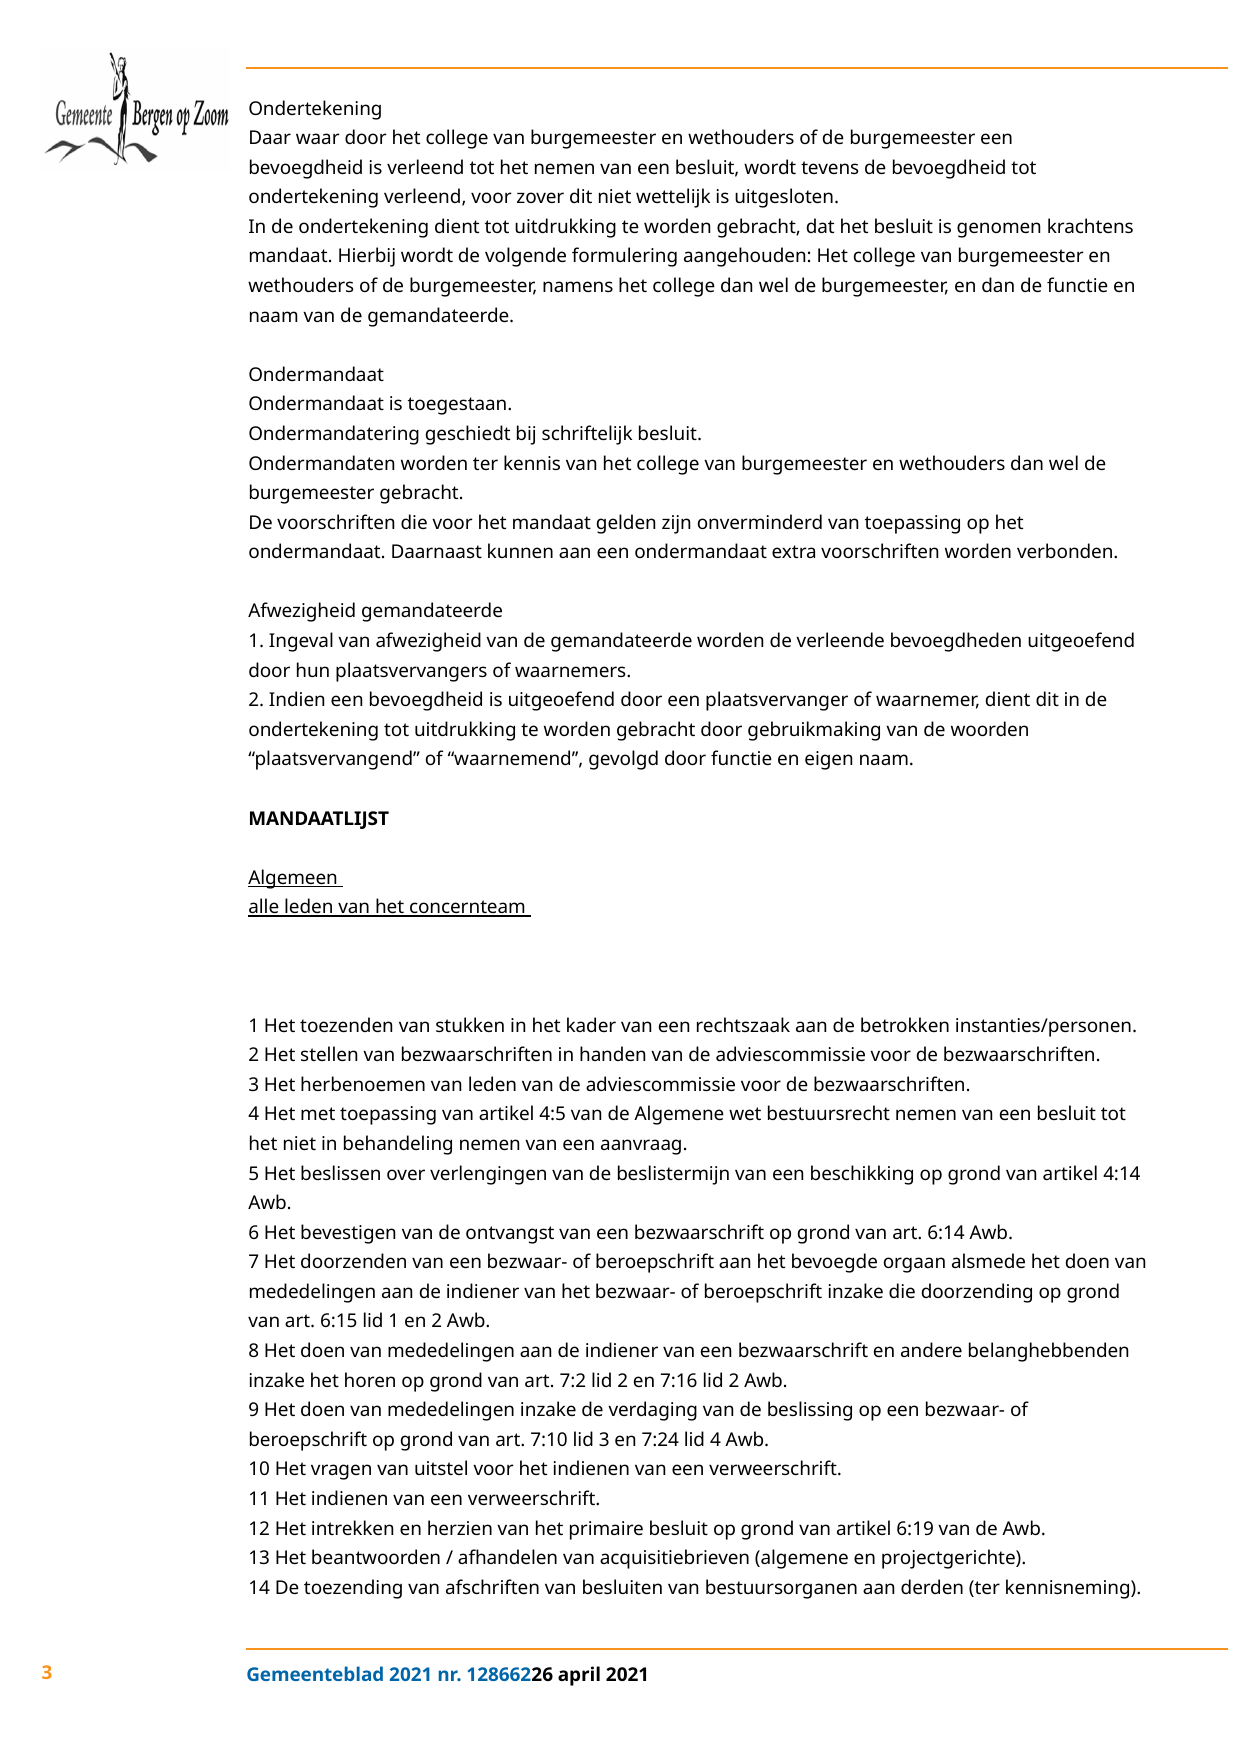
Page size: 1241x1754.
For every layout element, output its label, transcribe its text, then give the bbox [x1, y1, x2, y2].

text Ondermandaten worden ter kennis van het college van burgemeester en wethouders dan wel de burgemeester gebracht. [248, 450, 1152, 505]
text 7 Het doorzenden van een bezwaar- of beroepschrift aan het bevoegde orgaan alsmede het doen van mededelingen aan de indiener van het bezwaar- of beroepschrift inzake die doorzending op grond van art. 6:15 lid 1 en 2 Awb. [248, 1248, 1152, 1333]
text 10 Het vragen van uitstel voor het indienen van een verweerschrift. [248, 1456, 1152, 1481]
text De voorschriften die voor het mandaat gelden zijn onverminderd van toepassing op het [248, 509, 1152, 535]
text Daar waar door het college van burgemeester en wethouders of de burgemeester een [248, 124, 1152, 150]
text 2. Indien een bevoegdheid is uitgeoefend door een plaatsvervanger of waarnemer, dient dit in de [248, 686, 1152, 712]
text Ondertekening [248, 95, 1152, 121]
text In de ondertekening dient tot uitdrukking te worden gebracht, dat het besluit is genomen krachtens [248, 213, 1152, 239]
text bevoegdheid is verleend tot het nemen van een besluit, wordt tevens de bevoegdheid tot [248, 154, 1152, 180]
text Ondermandaat [248, 361, 1152, 387]
text 11 Het indienen van een verweerschrift. [248, 1485, 1152, 1511]
text 1 Het toezenden van stukken in het kader van een rechtszaak aan de betrokken instanties/personen. [248, 1012, 1152, 1038]
text 13 Het beantwoorden / afhandelen van acquisitiebrieven (algemene en projectgerichte). [248, 1544, 1152, 1570]
text ondertekening verleend, voor zover dit niet wettelijk is uitgesloten. [248, 183, 1152, 209]
text 4 Het met toepassing van artikel 4:5 van de Algemene wet bestuursrecht nemen van een besluit tot het niet in behandeling nemen van een aanvraag. [248, 1101, 1152, 1156]
picture [41, 47, 231, 172]
text ondertekening tot uitdrukking te worden gebracht door gebruikmaking van de woorden [248, 716, 1152, 742]
text 1. Ingeval van afwezigheid van de gemandateerde worden de verleende bevoegdheden uitgeoefend door hun plaatsvervangers of waarnemers. [248, 627, 1152, 683]
text 14 De toezending van afschriften van besluiten van bestuursorganen aan derden (ter kennisneming). [248, 1574, 1152, 1600]
text Algemeen [248, 864, 1152, 890]
text 3 Het herbenoemen van leden van de adviescommissie voor de bezwaarschriften. [248, 1071, 1152, 1097]
text Ondermandaat is toegestaan. [248, 391, 1152, 416]
text Afwezigheid gemandateerde [248, 598, 1152, 623]
text MANDAATLIJST [248, 805, 1152, 831]
text 6 Het bevestigen van de ontvangst van een bezwaarschrift op grond van art. 6:14 Awb. [248, 1219, 1152, 1245]
text 12 Het intrekken en herzien van het primaire besluit op grond van artikel 6:19 van de Awb. [248, 1515, 1152, 1541]
text Ondermandatering geschiedt bij schriftelijk besluit. [248, 420, 1152, 446]
text 2 Het stellen van bezwaarschriften in handen van de adviescommissie voor de bezwaarschriften. [248, 1041, 1152, 1067]
text 9 Het doen van mededelingen inzake de verdaging van de beslissing op een bezwaar- of beroepschrift op grond van art. 7:10 lid 3 en 7:24 lid 4 Awb. [248, 1396, 1152, 1452]
text 8 Het doen van mededelingen aan de indiener van een bezwaarschrift en andere belanghebbenden inzake het horen op grond van art. 7:2 lid 2 en 7:16 lid 2 Awb. [248, 1337, 1152, 1393]
text mandaat. Hierbij wordt de volgende formulering aangehouden: Het college van burgemeester en wethouders of de burgemeester, namens het college dan wel de burgemeester, en dan de functie en naam van de gemandateerde. [248, 243, 1152, 328]
text “plaatsvervangend” of “waarnemend’’, gevolgd door functie en eigen naam. [248, 746, 1152, 771]
text ondermandaat. Daarnaast kunnen aan een ondermandaat extra voorschriften worden verbonden. [248, 538, 1152, 564]
text 5 Het beslissen over verlengingen van de beslistermijn van een beschikking op grond van artikel 4:14 Awb. [248, 1160, 1152, 1215]
text alle leden van het concernteam [248, 893, 1152, 919]
